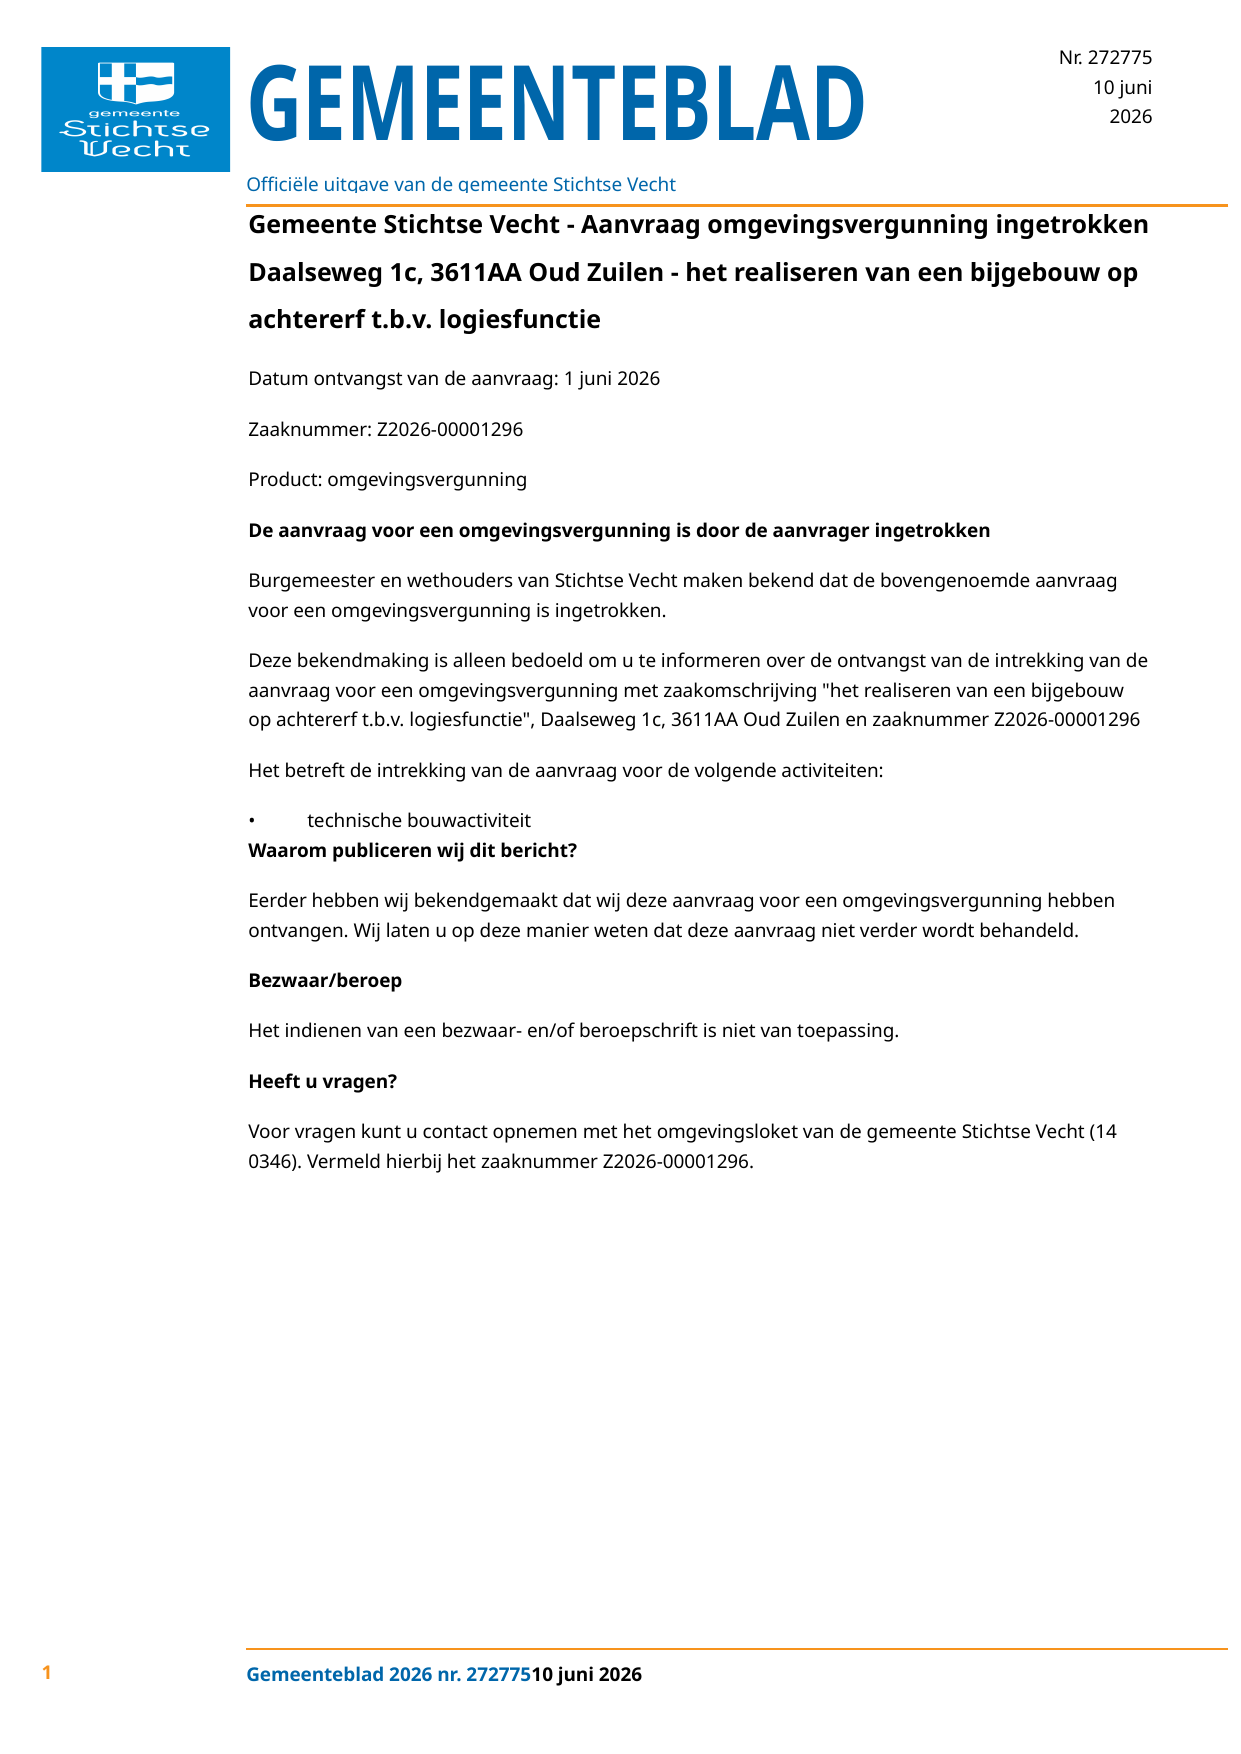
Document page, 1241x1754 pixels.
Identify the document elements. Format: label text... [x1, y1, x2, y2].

text Eerder hebben wij bekendgemaakt dat wij deze aanvraag voor een omgevingsvergunning hebben ontvangen. Wij laten u op deze manier weten dat deze aanvraag niet verder wordt behandeld. [248, 887, 1152, 942]
text Het indienen van een bezwaar- en/of beroepschrift is niet van toepassing. [248, 1018, 1152, 1043]
text Het betreft de intrekking van de aanvraag voor de volgende activiteiten: [248, 757, 1152, 782]
text De aanvraag voor een omgevingsvergunning is door de aanvrager ingetrokken [248, 517, 1152, 542]
list technische bouwactiviteit [248, 807, 1152, 833]
picture [137, 63, 174, 103]
text Waarom publiceren wij dit bericht? [248, 837, 1152, 862]
text Bezwaar/beroep [248, 967, 1152, 993]
text Gemeente Stichtse Vecht - Aanvraag omgevingsvergunning ingetrokken Daalseweg 1c, 3611AA Oud Zuilen - het realiseren van een bijgebouw op achtererf t.b.v. logiesfunctie [248, 207, 1152, 336]
text Deze bekendmaking is alleen bedoeld om u te informeren over de ontvangst van de intrekking van de aanvraag voor een omgevingsvergunning met zaakomschrijving "het realiseren van een bijgebouw op achtererf t.b.v. logiesfunctie", Daalseweg 1c, 3611AA Oud Zuilen en zaaknummer Z2026-00001296 [248, 647, 1152, 732]
text Heeft u vragen? [248, 1068, 1152, 1094]
picture [99, 63, 135, 101]
text Voor vragen kunt u contact opnemen met het omgevingsloket van de gemeente Stichtse Vecht (14 0346). Vermeld hierbij het zaaknummer Z2026-00001296. [248, 1118, 1152, 1174]
text Burgemeester en wethouders van Stichtse Vecht maken bekend dat de bovengenoemde aanvraag voor een omgevingsvergunning is ingetrokken. [248, 567, 1152, 622]
text Datum ontvangst van de aanvraag: 1 juni 2026 [248, 366, 1152, 391]
text Product: omgevingsvergunning [248, 466, 1152, 492]
text Zaaknummer: Z2026-00001296 [248, 416, 1152, 442]
